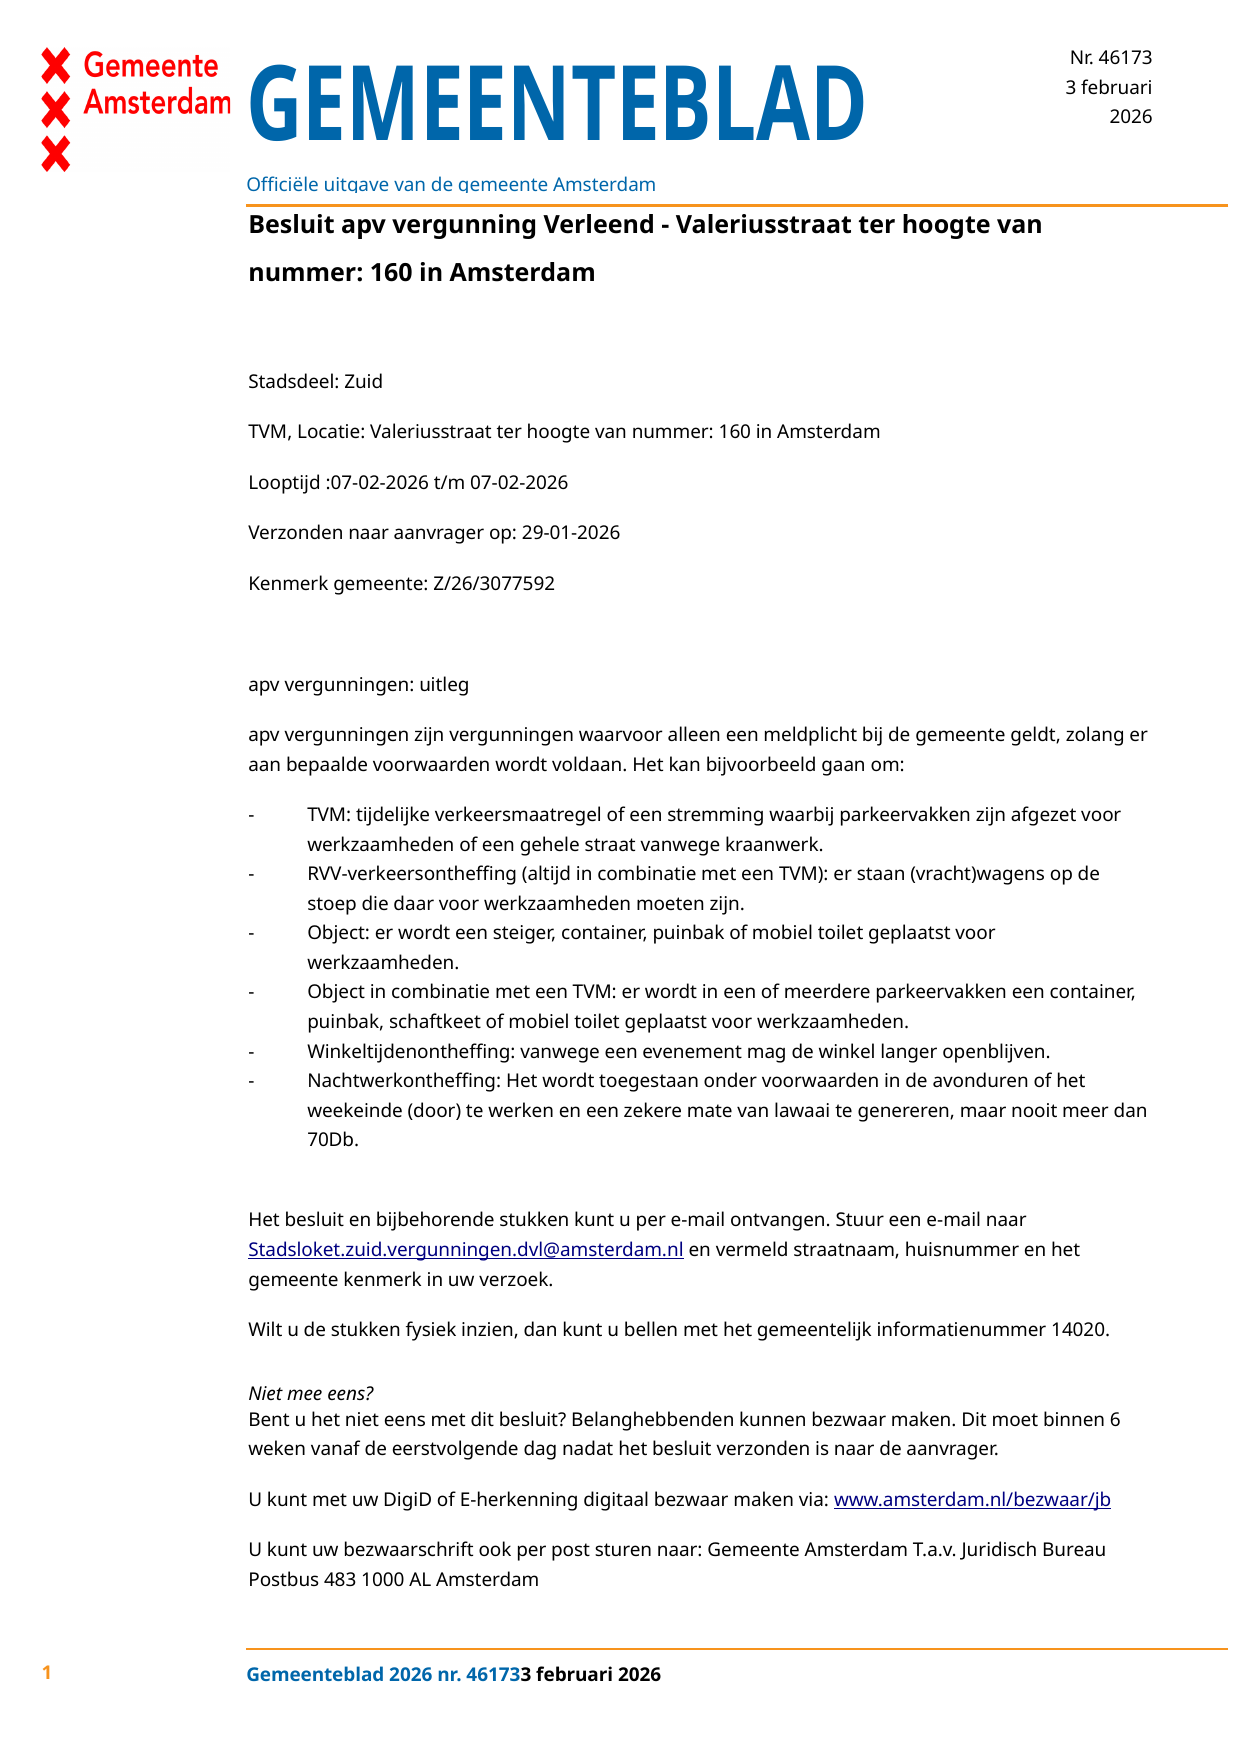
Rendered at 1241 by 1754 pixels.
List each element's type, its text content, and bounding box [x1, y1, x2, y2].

text Wilt u de stukken fysiek inzien, dan kunt u bellen met het gemeentelijk informatienummer 14020. [248, 1316, 1152, 1342]
list Nachtwerkontheffing: Het wordt toegestaan onder voorwaarden in de avonduren of het weekeinde (door) te werken en een zekere mate van lawaai te genereren, maar nooit meer dan 70Db. [248, 1067, 1152, 1152]
text Looptijd :07-02-2026 t/m 07-02-2026 [248, 469, 1152, 495]
text TVM, Locatie: Valeriusstraat ter hoogte van nummer: 160 in Amsterdam [248, 419, 1152, 444]
text Stadsdeel: Zuid [248, 368, 1152, 394]
text Besluit apv vergunning Verleend - Valeriusstraat ter hoogte van nummer: 160 in Amsterdam [248, 207, 1152, 288]
picture [41, 47, 231, 172]
text Bent u het niet eens met dit besluit? Belanghebbenden kunnen bezwaar maken. Dit moet binnen 6 weken vanaf de eerstvolgende dag nadat het besluit verzonden is naar de aanvrager. [248, 1406, 1152, 1461]
text Kenmerk gemeente: Z/26/3077592 [248, 570, 1152, 596]
text Het besluit en bijbehorende stukken kunt u per e-mail ontvangen. Stuur een e-mail naar Stadsloket.zuid.vergunningen.dvl@amsterdam.nl en vermeld straatnaam, huisnummer en het gemeente kenmerk in uw verzoek. [248, 1207, 1152, 1292]
list RVV-verkeersontheffing (altijd in combinatie met een TVM): er staan (vracht)wagens op de stoep die daar voor werkzaamheden moeten zijn. [248, 860, 1152, 916]
text apv vergunningen: uitleg [248, 671, 1152, 697]
text U kunt uw bezwaarschrift ook per post sturen naar: Gemeente Amsterdam T.a.v. Juridisch Bureau Postbus 483 1000 AL Amsterdam [248, 1536, 1152, 1592]
text Niet mee eens? [248, 1380, 1152, 1406]
list TVM: tijdelijke verkeersmaatregel of een stremming waarbij parkeervakken zijn afgezet voor werkzaamheden of een gehele straat vanwege kraanwerk. [248, 801, 1152, 857]
text U kunt met uw DigiD of E-herkenning digitaal bezwaar maken via: www.amsterdam.nl/bezwaar/jb [248, 1486, 1152, 1512]
text Verzonden naar aanvrager op: 29-01-2026 [248, 519, 1152, 545]
text apv vergunningen zijn vergunningen waarvoor alleen een meldplicht bij de gemeente geldt, zolang er aan bepaalde voorwaarden wordt voldaan. Het kan bijvoorbeeld gaan om: [248, 721, 1152, 777]
list Object: er wordt een steiger, container, puinbak of mobiel toilet geplaatst voor werkzaamheden. [248, 919, 1152, 975]
list Object in combinatie met een TVM: er wordt in een of meerdere parkeervakken een container, puinbak, schaftkeet of mobiel toilet geplaatst voor werkzaamheden. [248, 979, 1152, 1034]
list Winkeltijdenontheffing: vanwege een evenement mag de winkel langer openblijven. [248, 1038, 1152, 1064]
